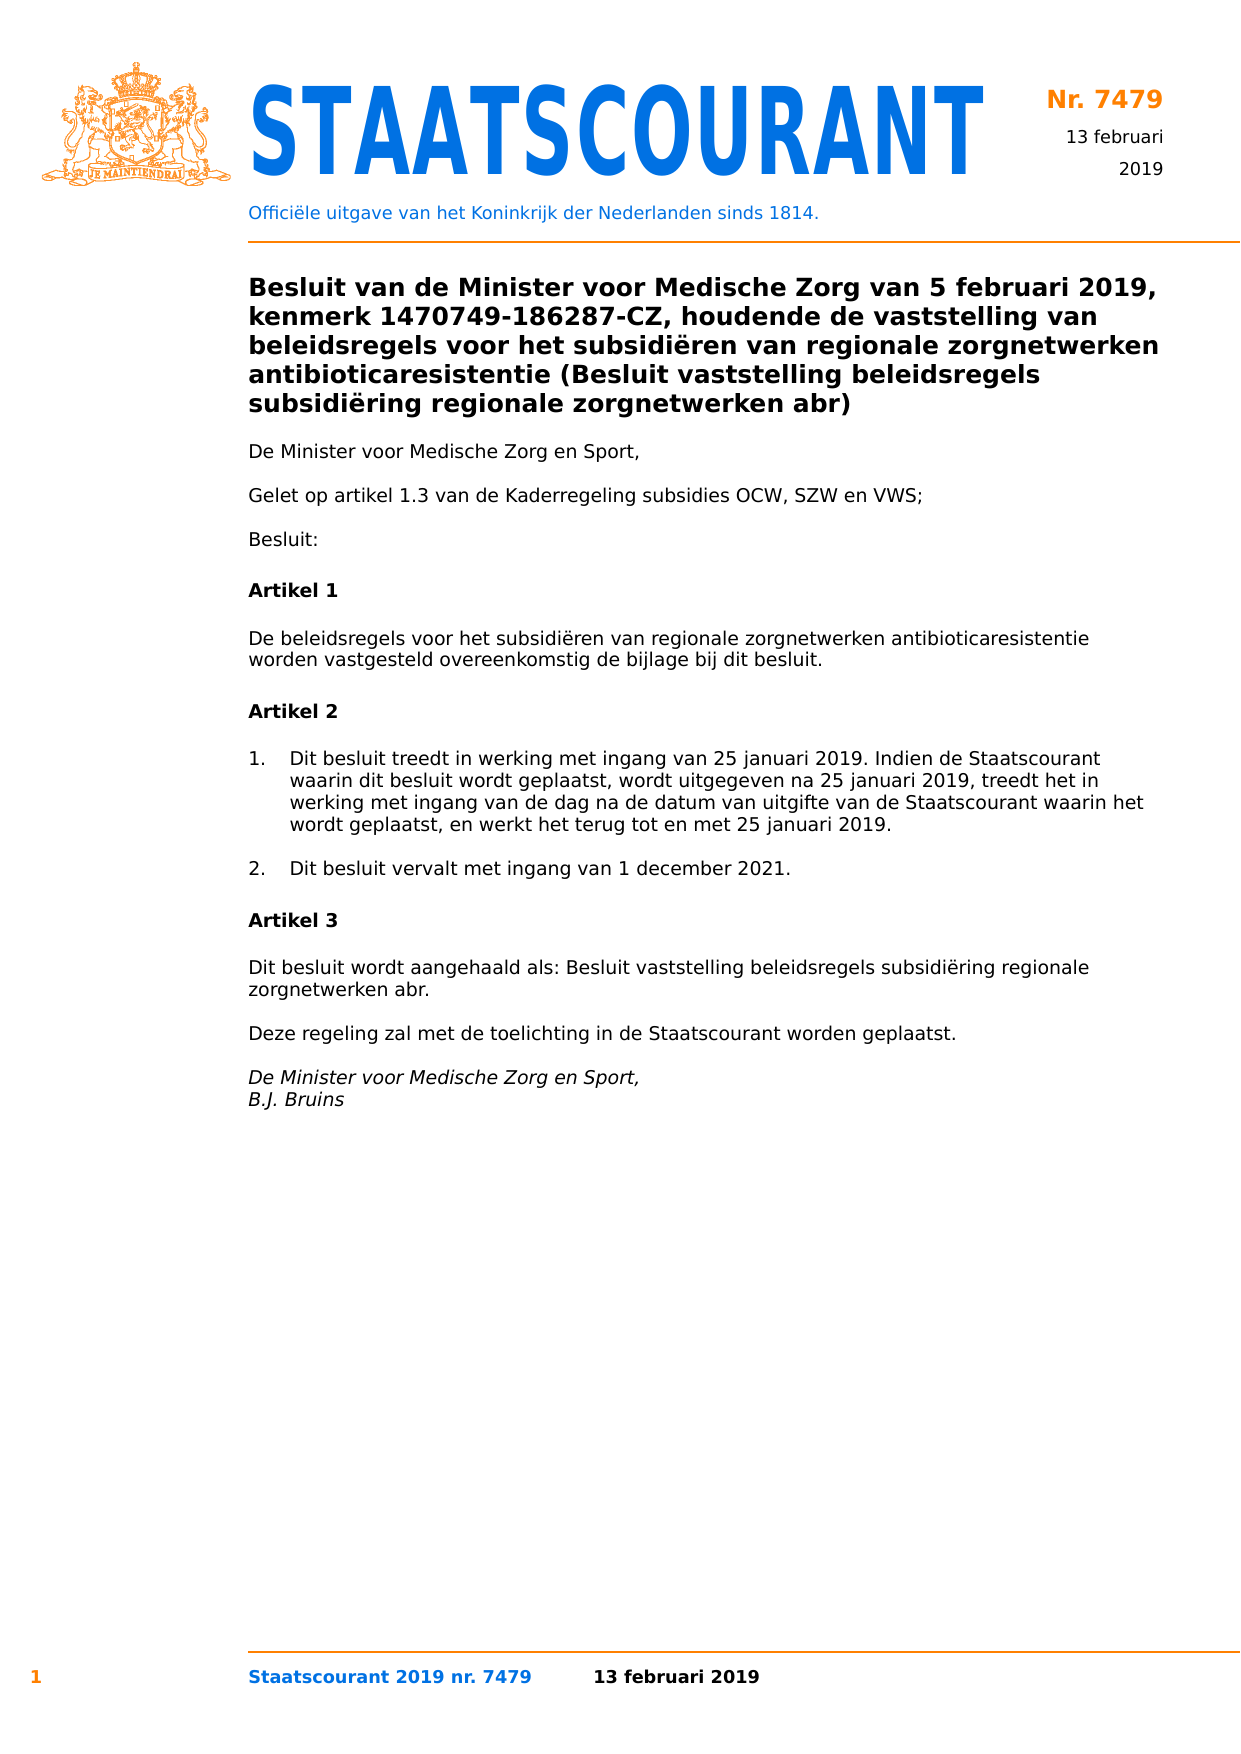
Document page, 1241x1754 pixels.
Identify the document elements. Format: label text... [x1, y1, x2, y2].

table_cell Officiële uitgave van het Koninkrijk der Nederlanden sinds 1814. [248, 203, 1240, 241]
subtitle Artikel 2 [248, 701, 1163, 723]
text Besluit: [248, 528, 1163, 550]
picture [41, 62, 231, 186]
text Gelet op artikel 1.3 van de Kaderregeling subsidies OCW, SZW en VWS; [248, 484, 1163, 507]
table_header Nr. 7479 [998, 62, 1240, 121]
subtitle Artikel 3 [248, 910, 1163, 932]
subtitle Artikel 1 [248, 580, 1163, 602]
text De Minister voor Medische Zorg en Sport, [248, 441, 1163, 463]
text Dit besluit wordt aangehaald als: Besluit vaststelling beleidsregels subsidiëring regionale zorgnetwerken abr. [248, 957, 1163, 1001]
text Deze regeling zal met de toelichting in de Staatscourant worden geplaatst. [248, 1023, 1163, 1045]
table_header [25, 62, 248, 241]
subtitle Besluit van de Minister voor Medische Zorg van 5 februari 2019, kenmerk 1470749-186287-CZ, houdende de vaststelling van beleidsregels voor het subsidiëren van regionale zorgnetwerken antibioticaresistentie (Besluit vaststelling beleidsregels subsidiëring regionale zorgnetwerken abr) [248, 273, 1163, 419]
text 2. Dit besluit vervalt met ingang van 1 december 2021. [248, 858, 1163, 880]
table_cell 13 februari [998, 121, 1240, 153]
table_cell 2019 [998, 153, 1240, 203]
text 1. Dit besluit treedt in werking met ingang van 25 januari 2019. Indien de Staatscourant waarin dit besluit wordt geplaatst, wordt uitgegeven na 25 januari 2019, treedt het in werking met ingang van de dag na de datum van uitgifte van de Staatscourant waarin het wordt geplaatst, en werkt het terug tot en met 25 januari 2019. [248, 748, 1163, 836]
table_header STAATSCOURANT [248, 62, 998, 203]
text De beleidsregels voor het subsidiëren van regionale zorgnetwerken antibioticaresistentie worden vastgesteld overeenkomstig de bijlage bij dit besluit. [248, 627, 1163, 671]
text De Minister voor Medische Zorg en Sport, B.J. Bruins [248, 1067, 1163, 1111]
